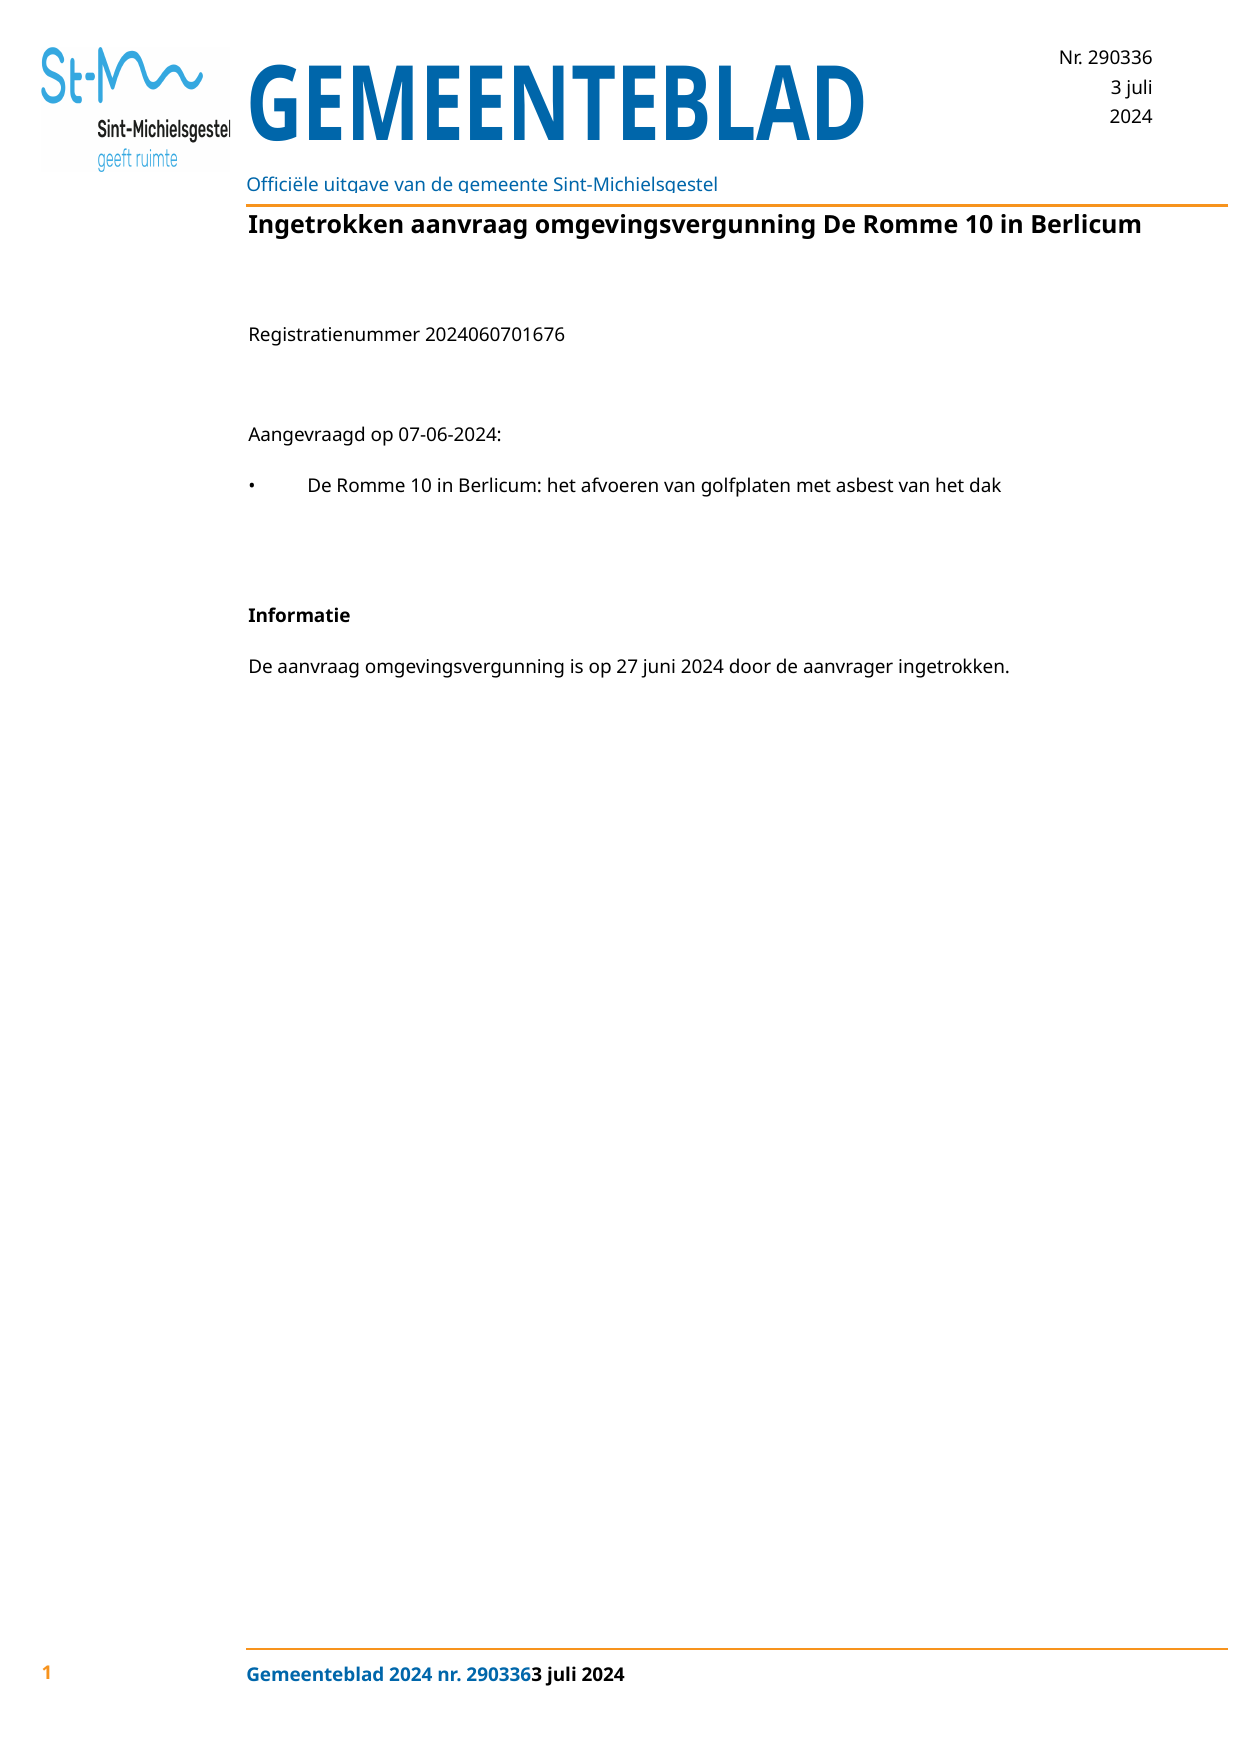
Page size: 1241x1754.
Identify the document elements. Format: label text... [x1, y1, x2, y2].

text De aanvraag omgevingsvergunning is op 27 juni 2024 door de aanvrager ingetrokken. [248, 653, 1152, 678]
text Registratienummer 2024060701676 [248, 321, 1152, 346]
text Ingetrokken aanvraag omgevingsvergunning De Romme 10 in Berlicum [248, 207, 1152, 241]
text Informatie [248, 602, 1152, 628]
list De Romme 10 in Berlicum: het afvoeren van golfplaten met asbest van het dak [248, 472, 1152, 498]
picture [41, 47, 231, 172]
text Aangevraagd op 07-06-2024: [248, 422, 1152, 447]
